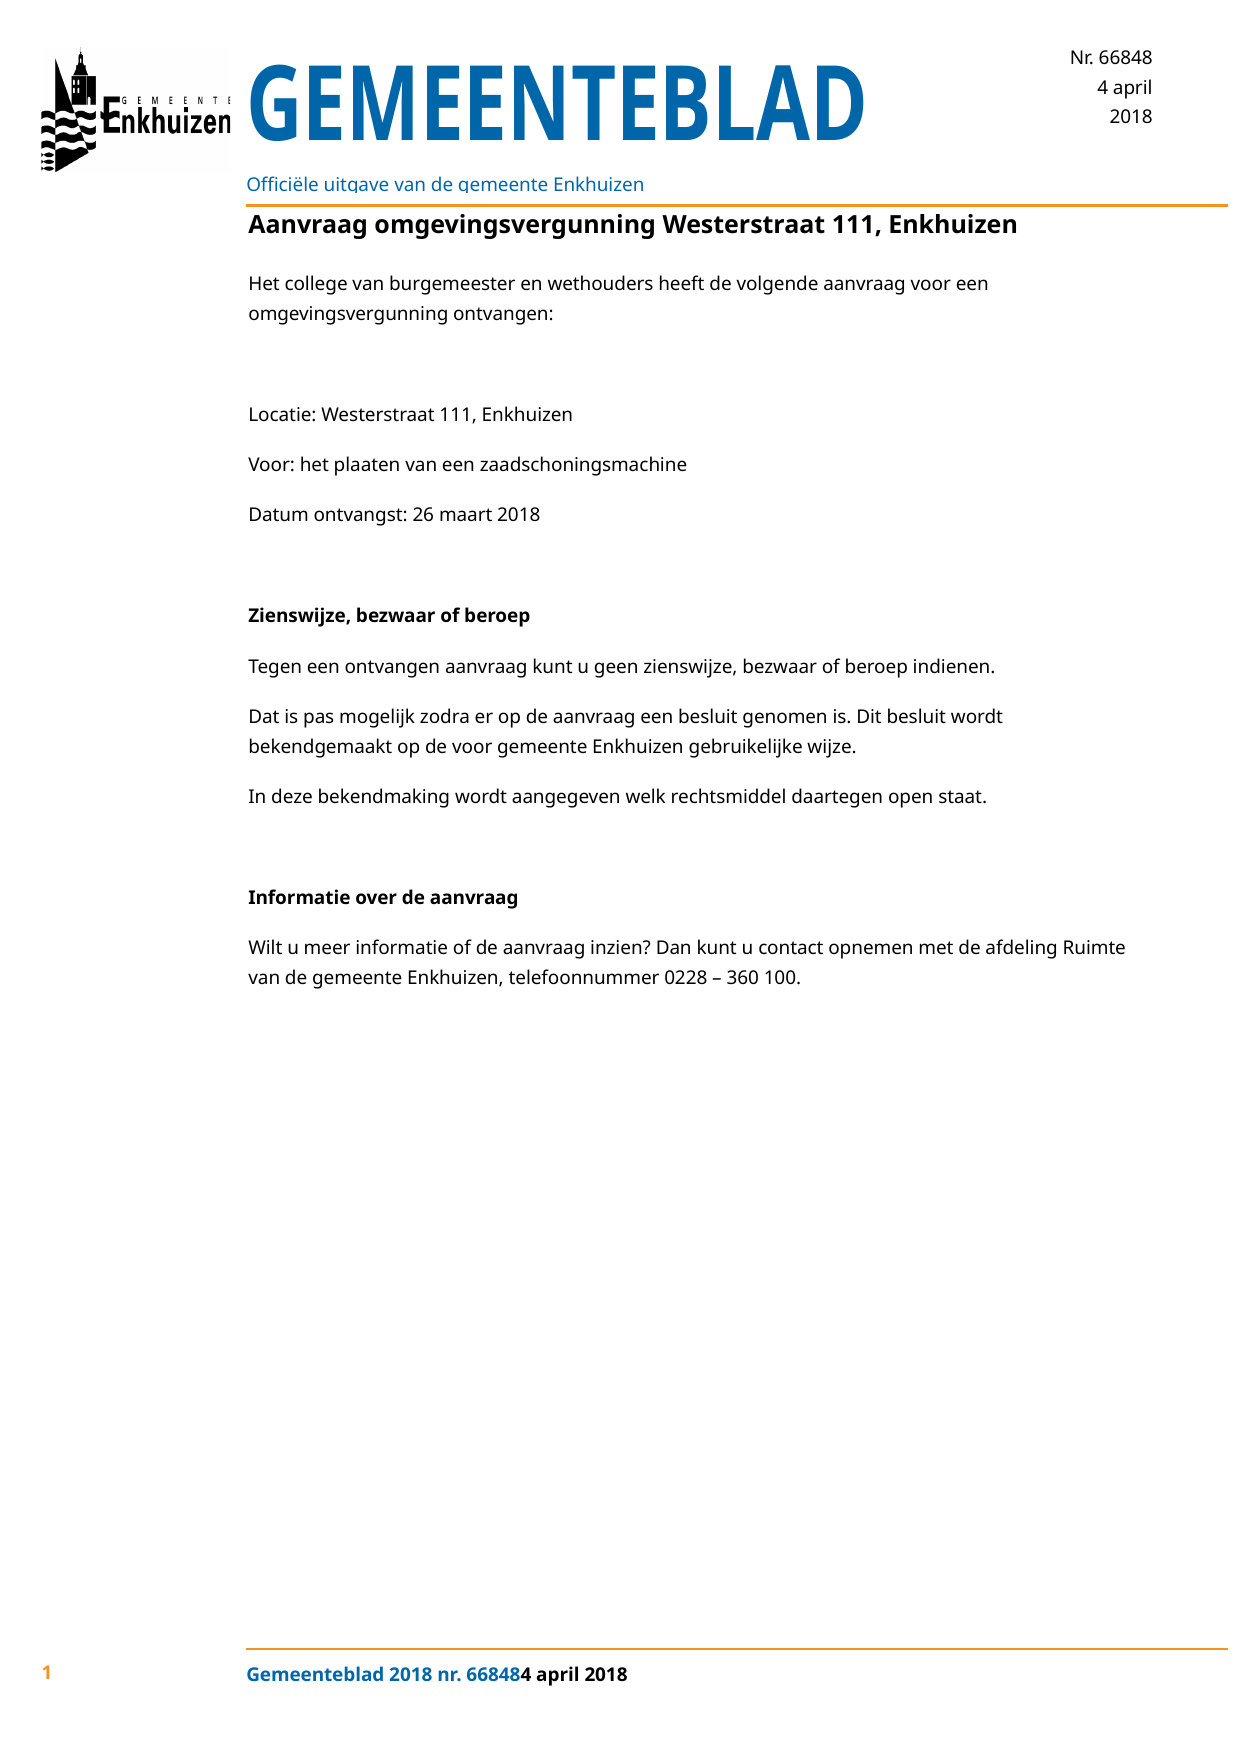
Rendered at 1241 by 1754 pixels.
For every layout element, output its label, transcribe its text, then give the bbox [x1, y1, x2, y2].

text Wilt u meer informatie of de aanvraag inzien? Dan kunt u contact opnemen met de afdeling Ruimte van de gemeente Enkhuizen, telefoonnummer 0228 – 360 100. [248, 934, 1152, 990]
text Informatie over de aanvraag [248, 884, 1152, 910]
picture [41, 47, 231, 172]
text Dat is pas mogelijk zodra er op de aanvraag een besluit genomen is. Dit besluit wordt bekendgemaakt op de voor gemeente Enkhuizen gebruikelijke wijze. [248, 703, 1152, 758]
text Voor: het plaaten van een zaadschoningsmachine [248, 451, 1152, 477]
text Locatie: Westerstraat 111, Enkhuizen [248, 401, 1152, 426]
text Tegen een ontvangen aanvraag kunt u geen zienswijze, bezwaar of beroep indienen. [248, 653, 1152, 678]
text Datum ontvangst: 26 maart 2018 [248, 502, 1152, 527]
text In deze bekendmaking wordt aangegeven welk rechtsmiddel daartegen open staat. [248, 783, 1152, 809]
text Aanvraag omgevingsvergunning Westerstraat 111, Enkhuizen [248, 207, 1152, 241]
text Het college van burgemeester en wethouders heeft de volgende aanvraag voor een omgevingsvergunning ontvangen: [248, 270, 1152, 326]
text Zienswijze, bezwaar of beroep [248, 602, 1152, 628]
